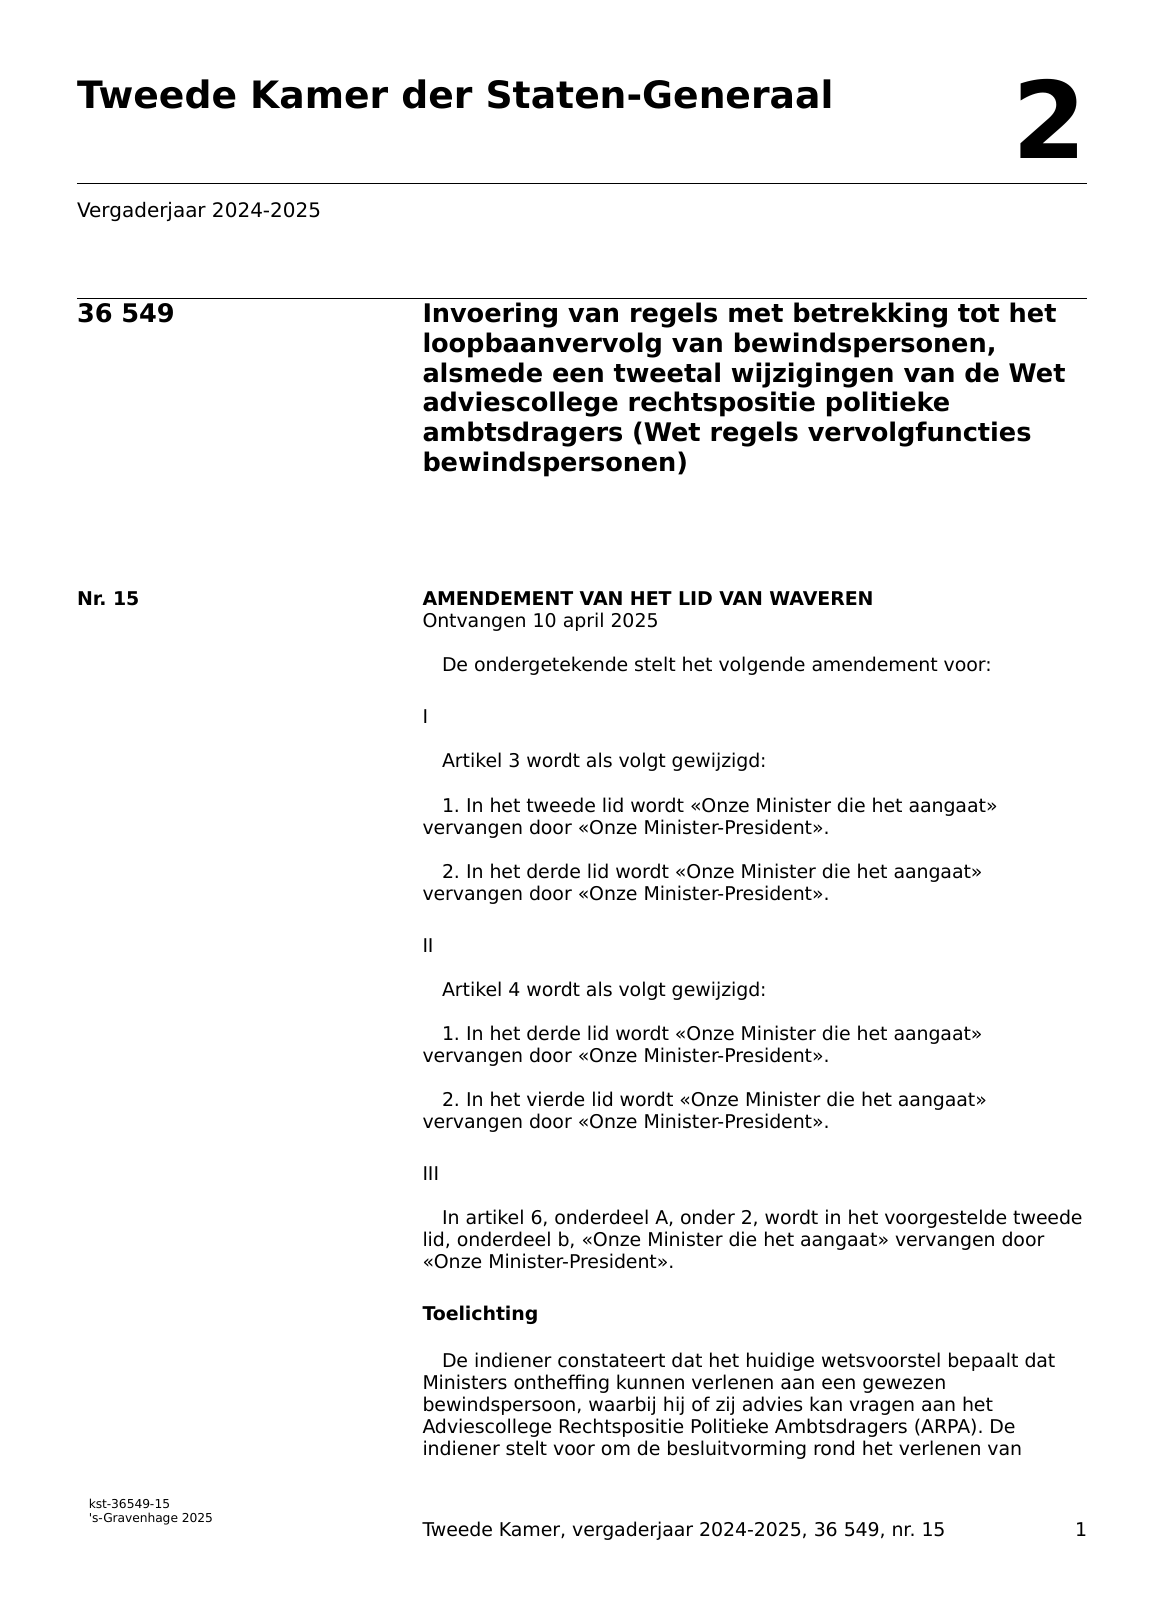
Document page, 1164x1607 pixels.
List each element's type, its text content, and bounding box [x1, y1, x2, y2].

text 2. In het vierde lid wordt «Onze Minister die het aangaat» vervangen door «Onze Minister-President». [422, 1089, 1087, 1133]
text Artikel 3 wordt als volgt gewijzigd: [422, 750, 1087, 772]
text kst-36549-15 [88, 1497, 323, 1511]
subtitle Toelichting [422, 1303, 1087, 1325]
table_cell Vergaderjaar 2024-2025 [77, 184, 1087, 298]
subtitle I [422, 706, 1087, 728]
text De indiener constateert dat het huidige wetsvoorstel bepaalt dat Ministers ontheffing kunnen verlenen aan een gewezen bewindspersoon, waarbij hij of zij advies kan vragen aan het Adviescollege Rechtspositie Politieke Ambtsdragers (ARPA). De indiener stelt voor om de besluitvorming rond het verlenen van [422, 1350, 1087, 1460]
text 1. In het tweede lid wordt «Onze Minister die het aangaat» vervangen door «Onze Minister-President». [422, 794, 1087, 838]
text De ondergetekende stelt het volgende amendement voor: [422, 654, 1087, 676]
text In artikel 6, onderdeel A, onder 2, wordt in het voorgestelde tweede lid, onderdeel b, «Onze Minister die het aangaat» vervangen door «Onze Minister-President». [422, 1207, 1087, 1273]
subtitle Nr. 15 AMENDEMENT VAN HET LID VAN WAVEREN [77, 588, 1087, 610]
table_header Tweede Kamer der Staten-Generaal [77, 59, 886, 183]
text 2. In het derde lid wordt «Onze Minister die het aangaat» vervangen door «Onze Minister-President». [422, 861, 1087, 905]
subtitle 36 549 Invoering van regels met betrekking tot het loopbaanvervolg van bewindspersonen, alsmede een tweetal wijzigingen van de Wet adviescollege rechtspositie politieke ambtsdragers (Wet regels vervolgfuncties bewindspersonen) [77, 299, 1087, 477]
text 's-Gravenhage 2025 [88, 1511, 323, 1525]
subtitle III [422, 1163, 1087, 1185]
text Ontvangen 10 april 2025 [422, 610, 1087, 632]
subtitle II [422, 935, 1087, 957]
text Artikel 4 wordt als volgt gewijzigd: [422, 979, 1087, 1001]
text 1. In het derde lid wordt «Onze Minister die het aangaat» vervangen door «Onze Minister-President». [422, 1023, 1087, 1067]
table_header 2 [886, 59, 1087, 183]
